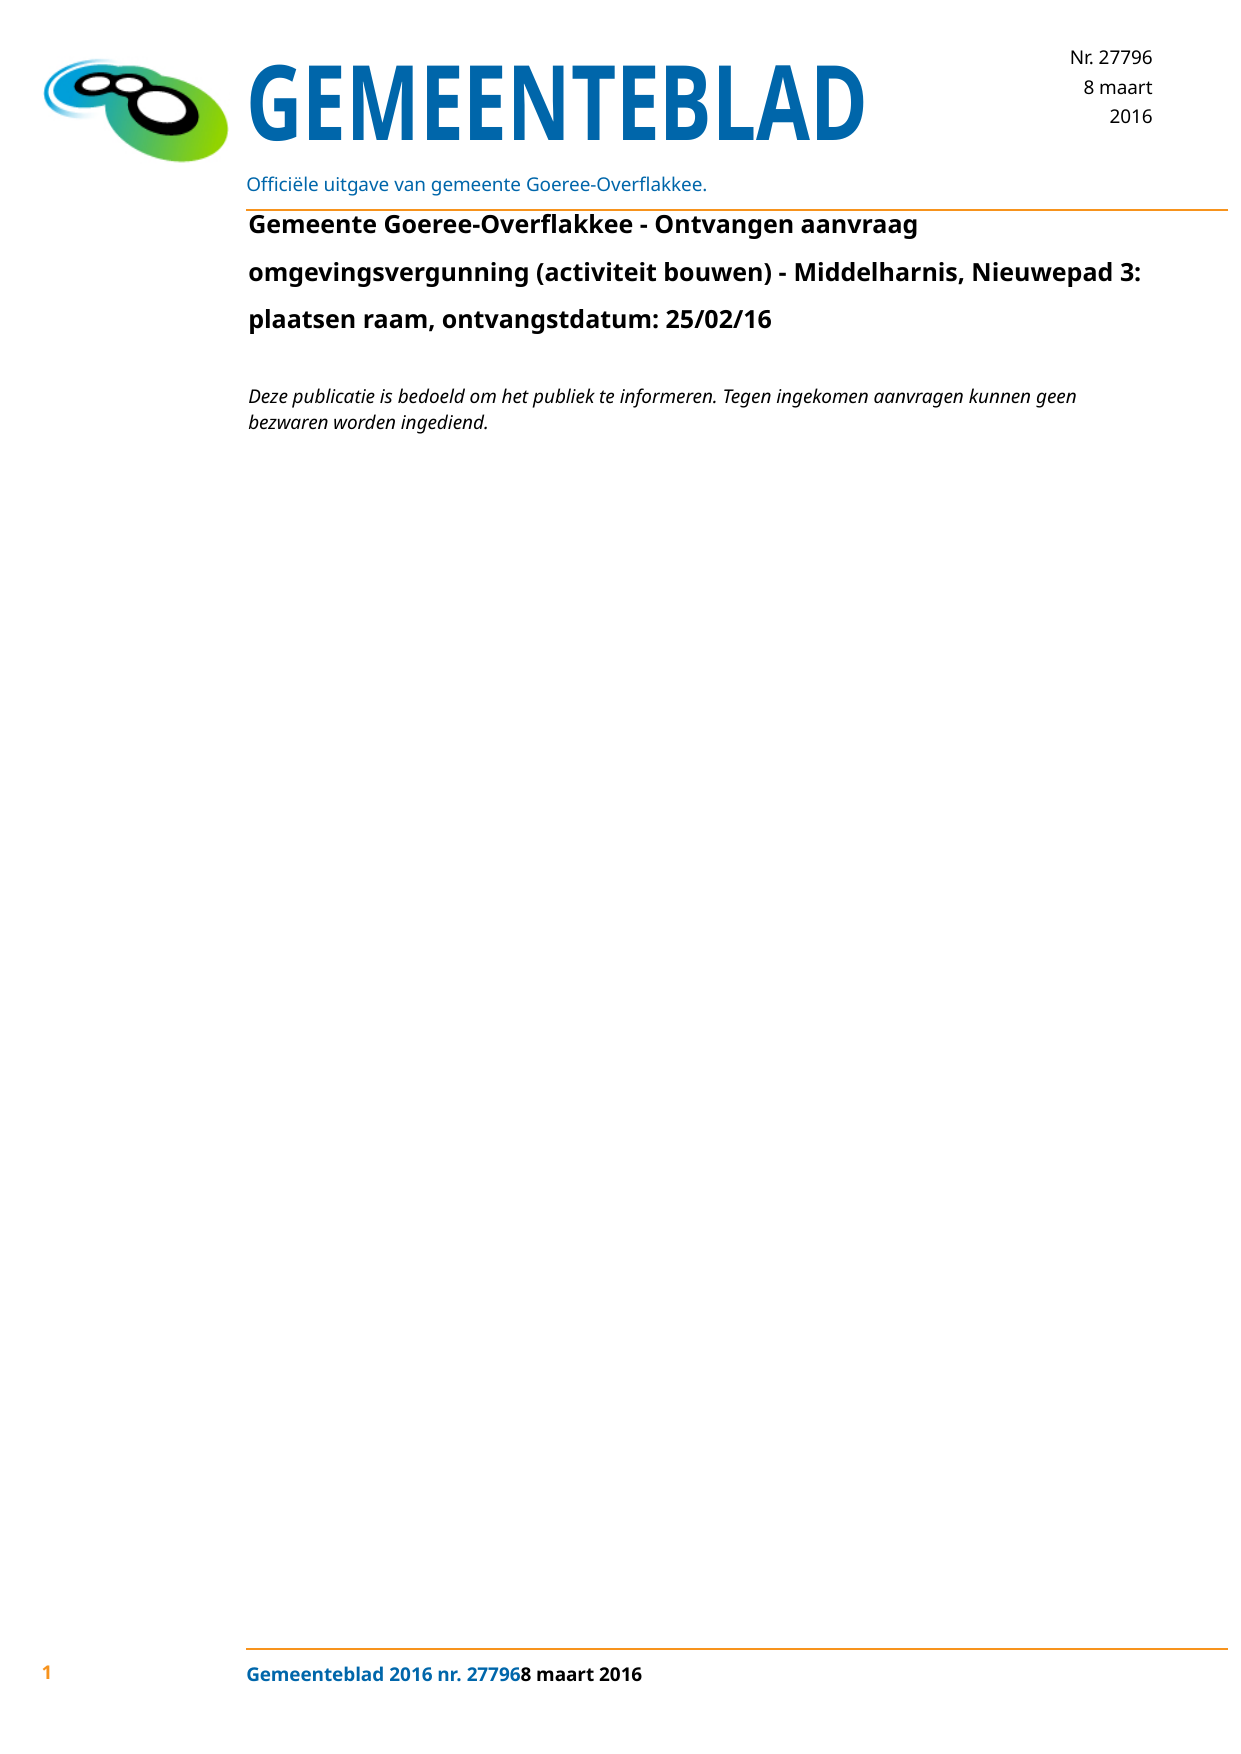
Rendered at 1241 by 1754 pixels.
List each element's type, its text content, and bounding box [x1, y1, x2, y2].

text Deze publicatie is bedoeld om het publiek te informeren. Tegen ingekomen aanvragen kunnen geen bezwaren worden ingediend. [248, 384, 1152, 435]
picture [41, 47, 231, 172]
text Gemeente Goeree-Overflakkee - Ontvangen aanvraag omgevingsvergunning (activiteit bouwen) - Middelharnis, Nieuwepad 3: plaatsen raam, ontvangstdatum: 25/02/16 [248, 211, 1152, 336]
